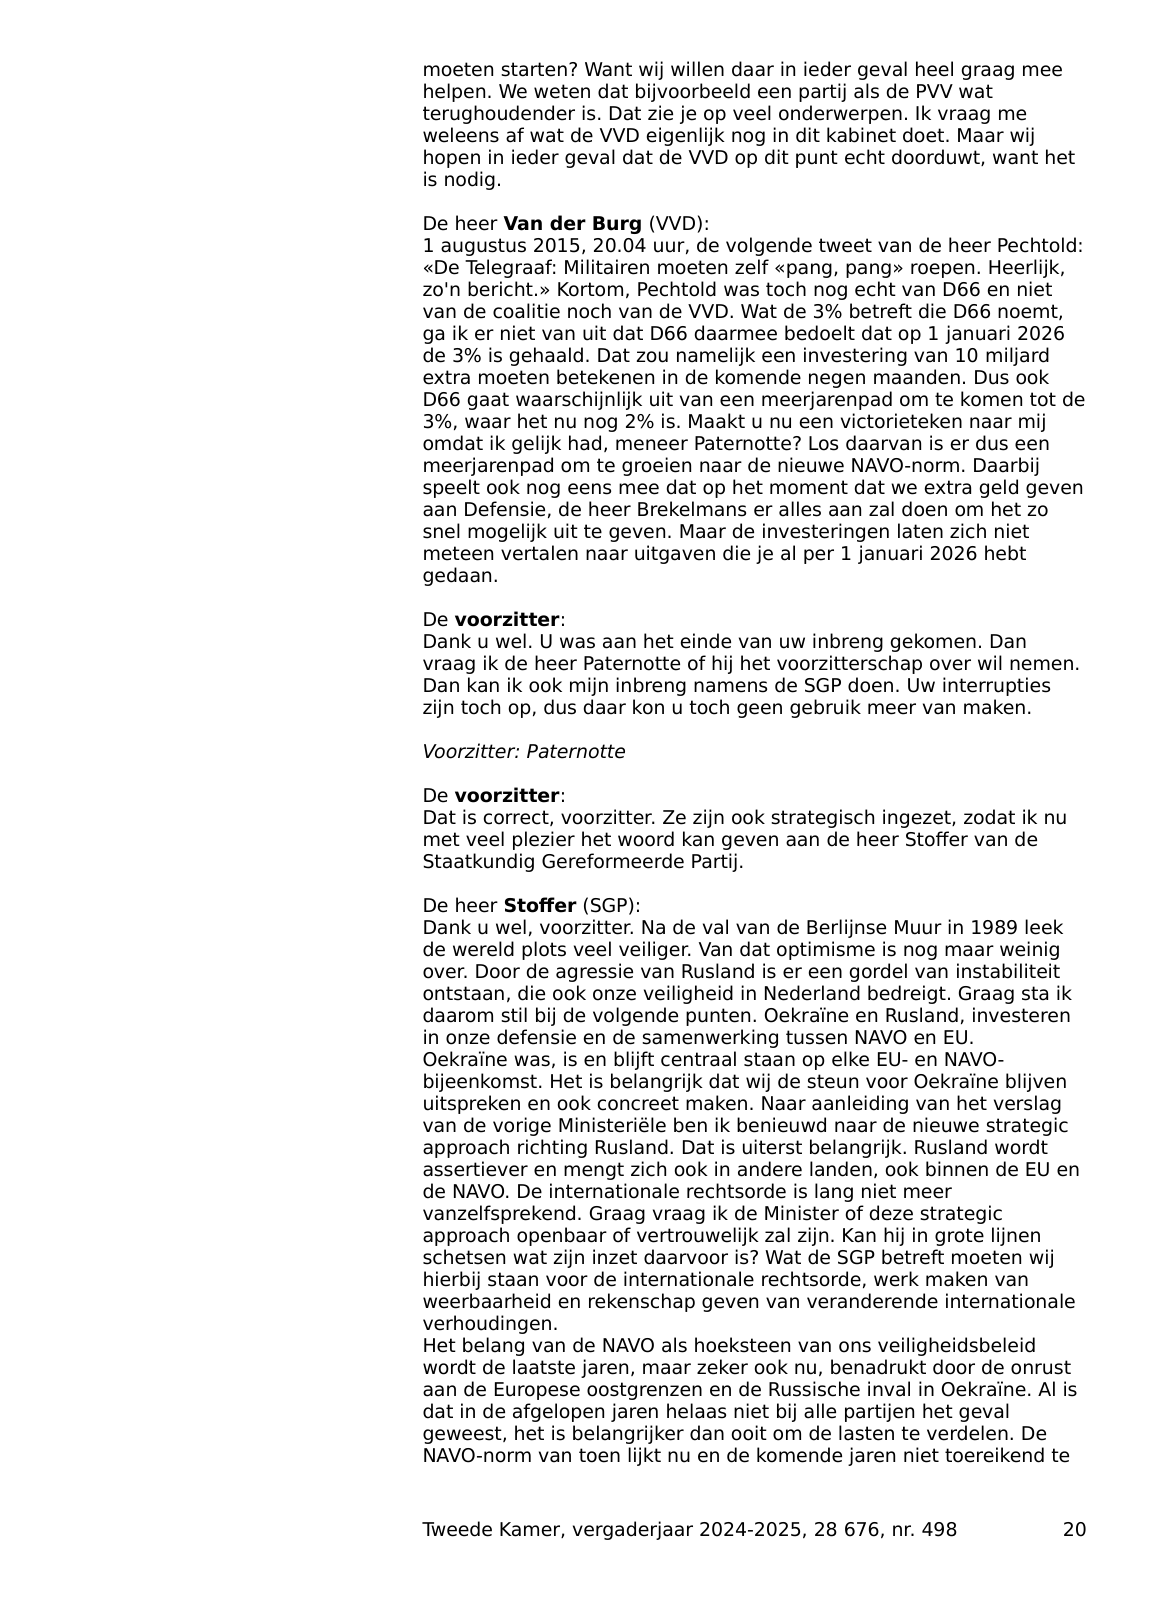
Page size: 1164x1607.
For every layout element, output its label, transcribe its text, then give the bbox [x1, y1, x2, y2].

text De heer Stoffer (SGP): [422, 895, 1087, 917]
text Het belang van de NAVO als hoeksteen van ons veiligheidsbeleid wordt de laatste jaren, maar zeker ook nu, benadrukt door de onrust aan de Europese oostgrenzen en de Russische inval in Oekraïne. Al is dat in de afgelopen jaren helaas niet bij alle partijen het geval geweest, het is belangrijker dan ooit om de lasten te verdelen. De NAVO-norm van toen lijkt nu en de komende jaren niet toereikend te [422, 1335, 1087, 1467]
subtitle Voorzitter: Paternotte [422, 741, 1087, 763]
text De heer Van der Burg (VVD): [422, 213, 1087, 235]
text Dat is correct, voorzitter. Ze zijn ook strategisch ingezet, zodat ik nu met veel plezier het woord kan geven aan de heer Stoffer van de Staatkundig Gereformeerde Partij. [422, 807, 1087, 873]
text 1 augustus 2015, 20.04 uur, de volgende tweet van de heer Pechtold: «De Telegraaf: Militairen moeten zelf «pang, pang» roepen. Heerlijk, zo'n bericht.» Kortom, Pechtold was toch nog echt van D66 en niet van de coalitie noch van de VVD. Wat de 3% betreft die D66 noemt, ga ik er niet van uit dat D66 daarmee bedoelt dat op 1 januari 2026 de 3% is gehaald. Dat zou namelijk een investering van 10 miljard extra moeten betekenen in de komende negen maanden. Dus ook D66 gaat waarschijnlijk uit van een meerjarenpad om te komen tot de 3%, waar het nu nog 2% is. Maakt u nu een victorieteken naar mij omdat ik gelijk had, meneer Paternotte? Los daarvan is er dus een meerjarenpad om te groeien naar de nieuwe NAVO-norm. Daarbij speelt ook nog eens mee dat op het moment dat we extra geld geven aan Defensie, de heer Brekelmans er alles aan zal doen om het zo snel mogelijk uit te geven. Maar de investeringen laten zich niet meteen vertalen naar uitgaven die je al per 1 januari 2026 hebt gedaan. [422, 235, 1087, 587]
text moeten starten? Want wij willen daar in ieder geval heel graag mee helpen. We weten dat bijvoorbeeld een partij als de PVV wat terughoudender is. Dat zie je op veel onderwerpen. Ik vraag me weleens af wat de VVD eigenlijk nog in dit kabinet doet. Maar wij hopen in ieder geval dat de VVD op dit punt echt doorduwt, want het is nodig. [422, 59, 1087, 191]
text De voorzitter: [422, 609, 1087, 631]
text Oekraïne was, is en blijft centraal staan op elke EU- en NAVO-bijeenkomst. Het is belangrijk dat wij de steun voor Oekraïne blijven uitspreken en ook concreet maken. Naar aanleiding van het verslag van de vorige Ministeriële ben ik benieuwd naar de nieuwe strategic approach richting Rusland. Dat is uiterst belangrijk. Rusland wordt assertiever en mengt zich ook in andere landen, ook binnen de EU en de NAVO. De internationale rechtsorde is lang niet meer vanzelfsprekend. Graag vraag ik de Minister of deze strategic approach openbaar of vertrouwelijk zal zijn. Kan hij in grote lijnen schetsen wat zijn inzet daarvoor is? Wat de SGP betreft moeten wij hierbij staan voor de internationale rechtsorde, werk maken van weerbaarheid en rekenschap geven van veranderende internationale verhoudingen. [422, 1049, 1087, 1335]
text De voorzitter: [422, 785, 1087, 807]
text Dank u wel, voorzitter. Na de val van de Berlijnse Muur in 1989 leek de wereld plots veel veiliger. Van dat optimisme is nog maar weinig over. Door de agressie van Rusland is er een gordel van instabiliteit ontstaan, die ook onze veiligheid in Nederland bedreigt. Graag sta ik daarom stil bij de volgende punten. Oekraïne en Rusland, investeren in onze defensie en de samenwerking tussen NAVO en EU. [422, 917, 1087, 1049]
text Dank u wel. U was aan het einde van uw inbreng gekomen. Dan vraag ik de heer Paternotte of hij het voorzitterschap over wil nemen. Dan kan ik ook mijn inbreng namens de SGP doen. Uw interrupties zijn toch op, dus daar kon u toch geen gebruik meer van maken. [422, 631, 1087, 719]
